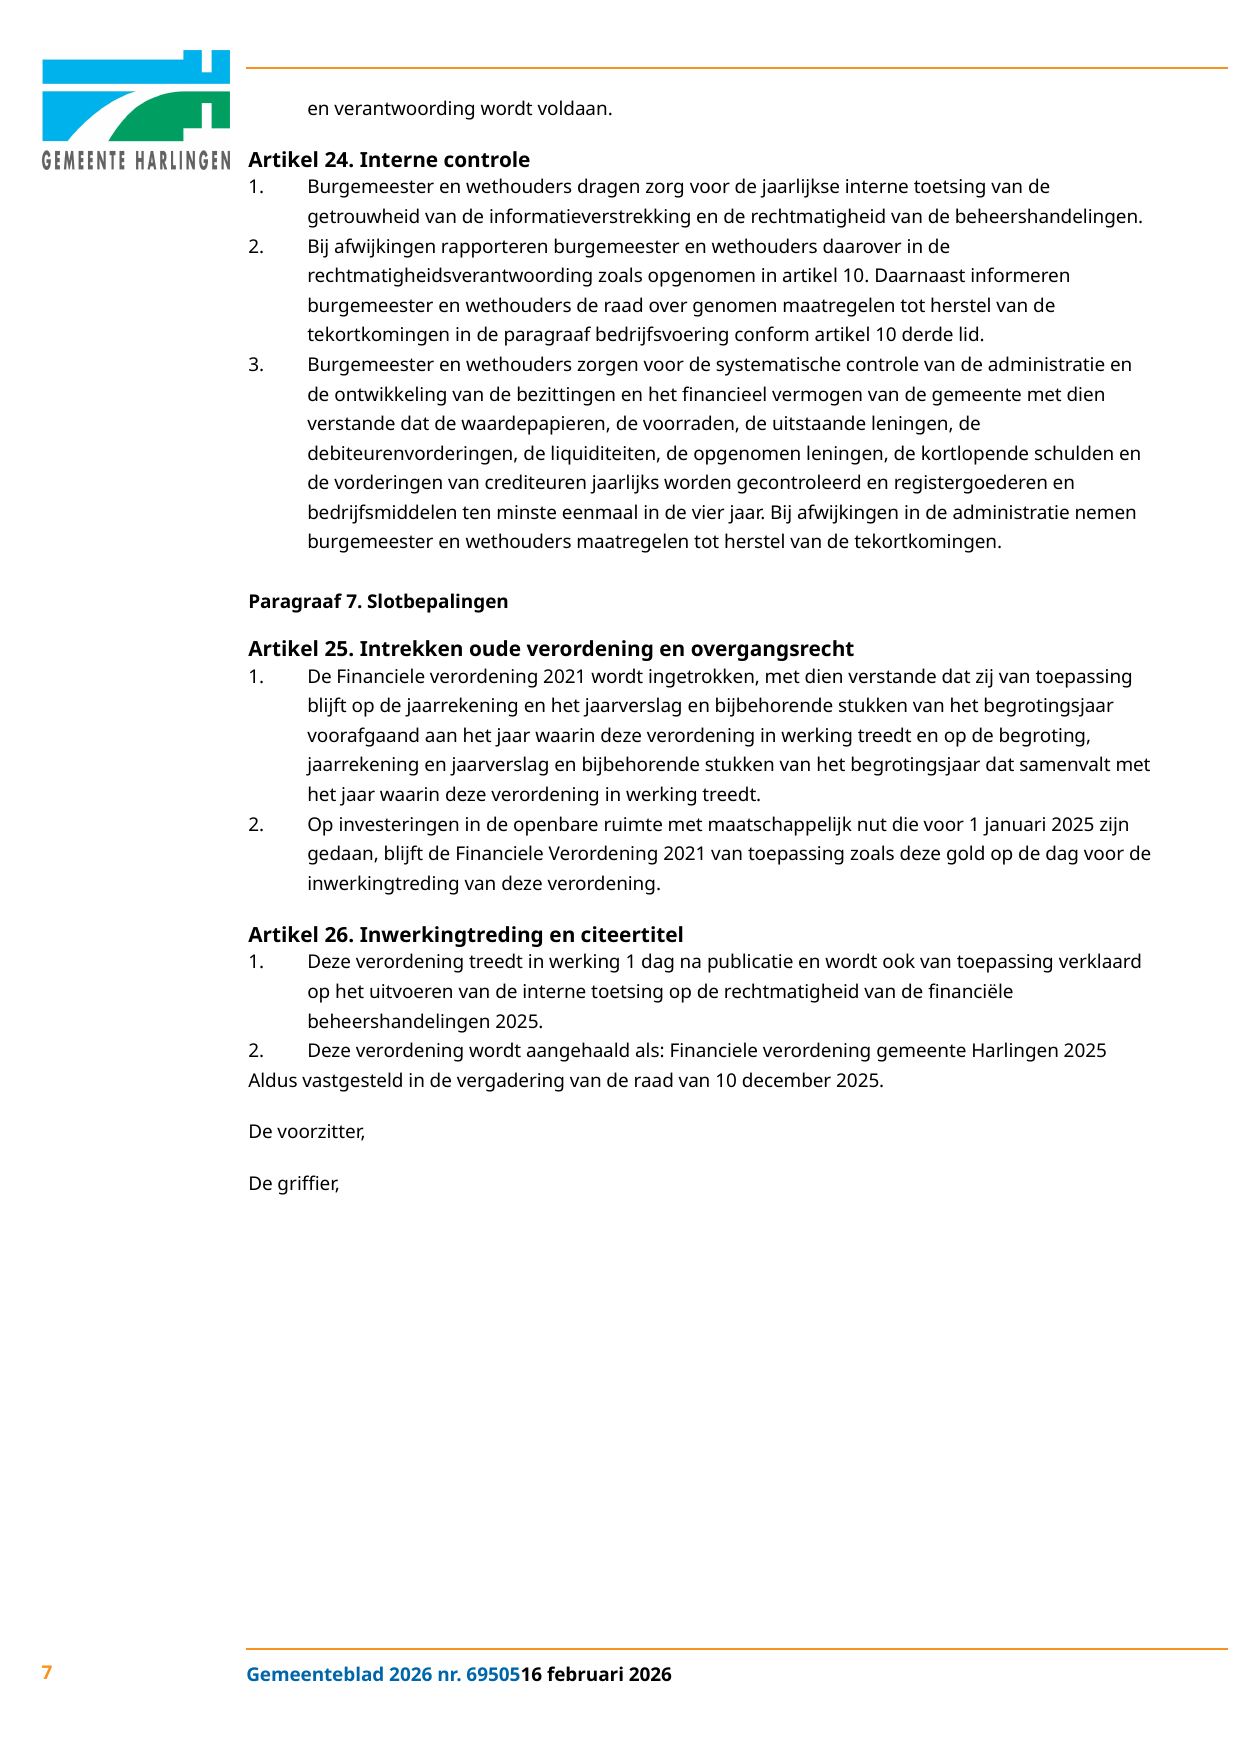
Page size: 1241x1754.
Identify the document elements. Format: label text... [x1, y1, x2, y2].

list Bij afwijkingen rapporteren burgemeester en wethouders daarover in de rechtmatigheidsverantwoording zoals opgenomen in artikel 10. Daarnaast informeren burgemeester en wethouders de raad over genomen maatregelen tot herstel van de tekortkomingen in de paragraaf bedrijfsvoering conform artikel 10 derde lid. [248, 233, 1152, 347]
picture [41, 47, 231, 172]
text Paragraaf 7. Slotbepalingen [248, 588, 1152, 613]
list Burgemeester en wethouders zorgen voor de systematische controle van de administratie en de ontwikkeling van de bezittingen en het financieel vermogen van de gemeente met dien verstande dat de waardepapieren, de voorraden, de uitstaande leningen, de debiteurenvorderingen, de liquiditeiten, de opgenomen leningen, de kortlopende schulden en de vorderingen van crediteuren jaarlijks worden gecontroleerd en registergoederen en bedrijfsmiddelen ten minste eenmaal in de vier jaar. Bij afwijkingen in de administratie nemen burgemeester en wethouders maatregelen tot herstel van de tekortkomingen. [248, 351, 1152, 554]
text Artikel 24. Interne controle [248, 145, 1152, 174]
text Artikel 26. Inwerkingtreding en citeertitel [248, 920, 1152, 949]
list Op investeringen in de openbare ruimte met maatschappelijk nut die voor 1 januari 2025 zijn gedaan, blijft de Financiele Verordening 2021 van toepassing zoals deze gold op de dag voor de inwerkingtreding van deze verordening. [248, 811, 1152, 896]
list De Financiele verordening 2021 wordt ingetrokken, met dien verstande dat zij van toepassing blijft op de jaarrekening en het jaarverslag en bijbehorende stukken van het begrotingsjaar voorafgaand aan het jaar waarin deze verordening in werking treedt en op de begroting, jaarrekening en jaarverslag en bijbehorende stukken van het begrotingsjaar dat samenvalt met het jaar waarin deze verordening in werking treedt. [248, 663, 1152, 807]
list en verantwoording wordt voldaan. [248, 95, 1152, 121]
list Deze verordening treedt in werking 1 dag na publicatie en wordt ook van toepassing verklaard op het uitvoeren van de interne toetsing op de rechtmatigheid van de financiële beheershandelingen 2025. [248, 949, 1152, 1034]
text De griffier, [248, 1170, 1152, 1196]
list Burgemeester en wethouders dragen zorg voor de jaarlijkse interne toetsing van de getrouwheid van de informatieverstrekking en de rechtmatigheid van de beheershandelingen. [248, 174, 1152, 229]
list Deze verordening wordt aangehaald als: Financiele verordening gemeente Harlingen 2025 [248, 1037, 1152, 1063]
text Aldus vastgesteld in de vergadering van de raad van 10 december 2025. [248, 1067, 1152, 1093]
text De voorzitter, [248, 1118, 1152, 1144]
text Artikel 25. Intrekken oude verordening en overgangsrecht [248, 634, 1152, 663]
